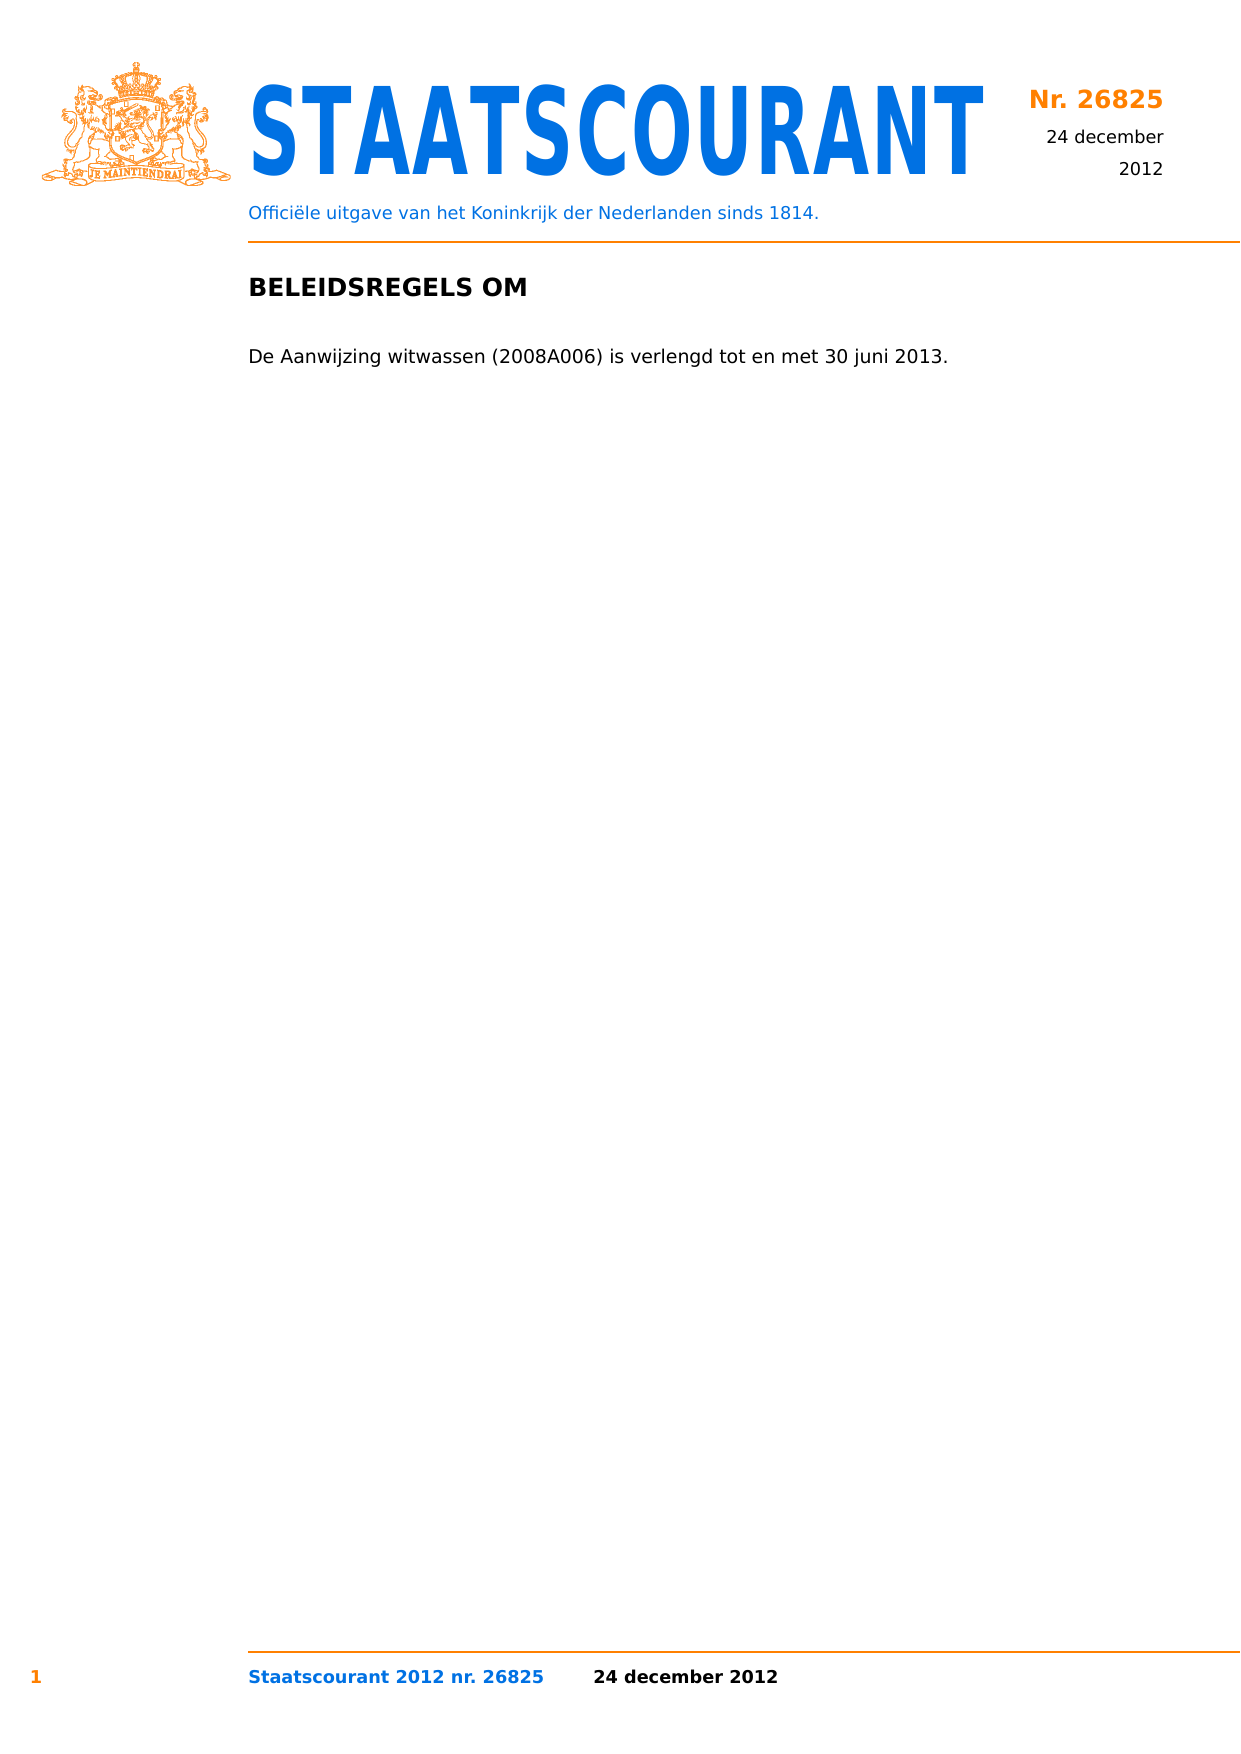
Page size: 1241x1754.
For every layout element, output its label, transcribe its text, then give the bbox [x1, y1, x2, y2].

table_cell Officiële uitgave van het Koninkrijk der Nederlanden sinds 1814. [248, 203, 1240, 241]
table_cell 2012 [998, 153, 1240, 203]
text De Aanwijzing witwassen (2008A006) is verlengd tot en met 30 juni 2013. [248, 346, 1163, 368]
table_cell 24 december [998, 121, 1240, 153]
picture [41, 62, 231, 186]
table_header STAATSCOURANT [248, 62, 998, 203]
table_header Nr. 26825 [998, 62, 1240, 121]
subtitle BELEIDSREGELS OM [248, 273, 1163, 302]
table_header [25, 62, 248, 241]
